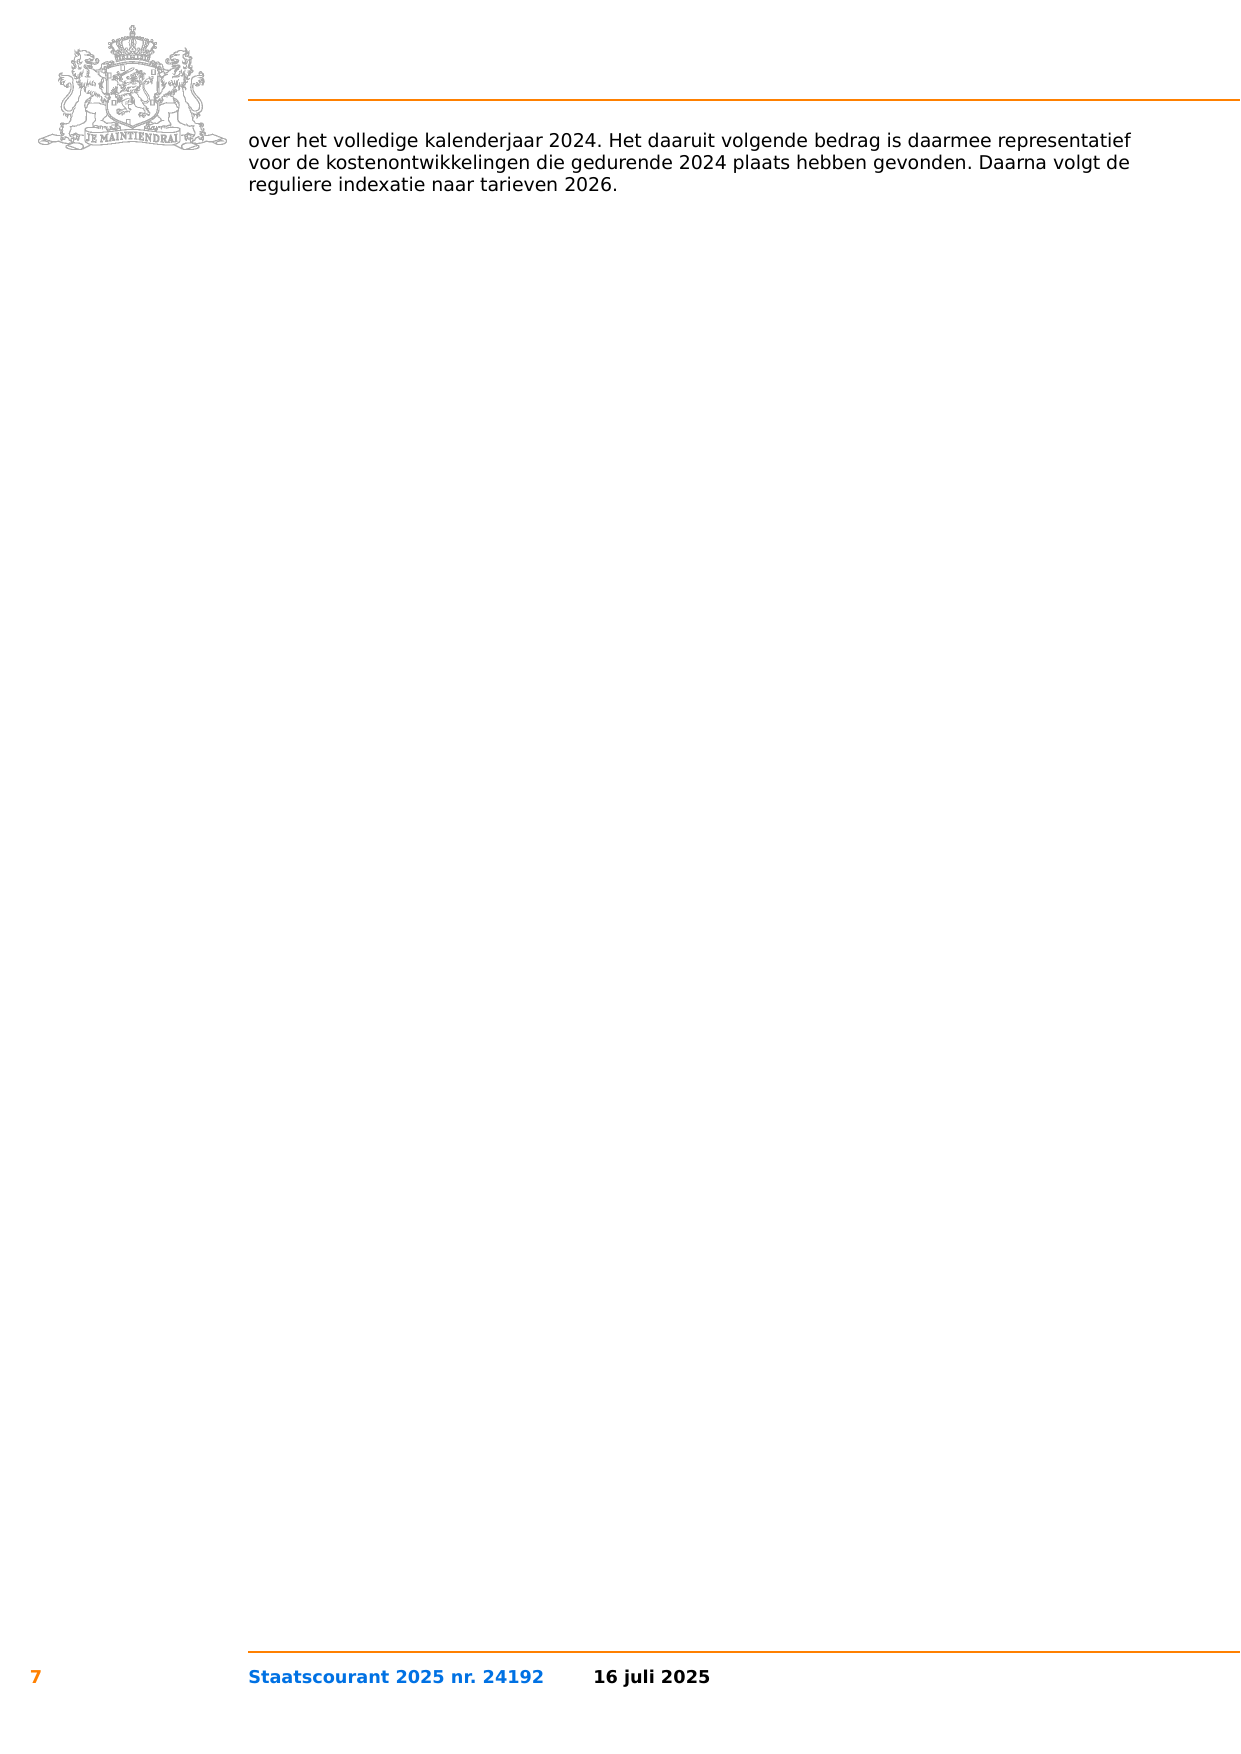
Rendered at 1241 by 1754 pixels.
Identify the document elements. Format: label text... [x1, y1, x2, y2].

picture [38, 25, 227, 150]
text over het volledige kalenderjaar 2024. Het daaruit volgende bedrag is daarmee representatief voor de kostenontwikkelingen die gedurende 2024 plaats hebben gevonden. Daarna volgt de reguliere indexatie naar tarieven 2026. [248, 130, 1163, 196]
